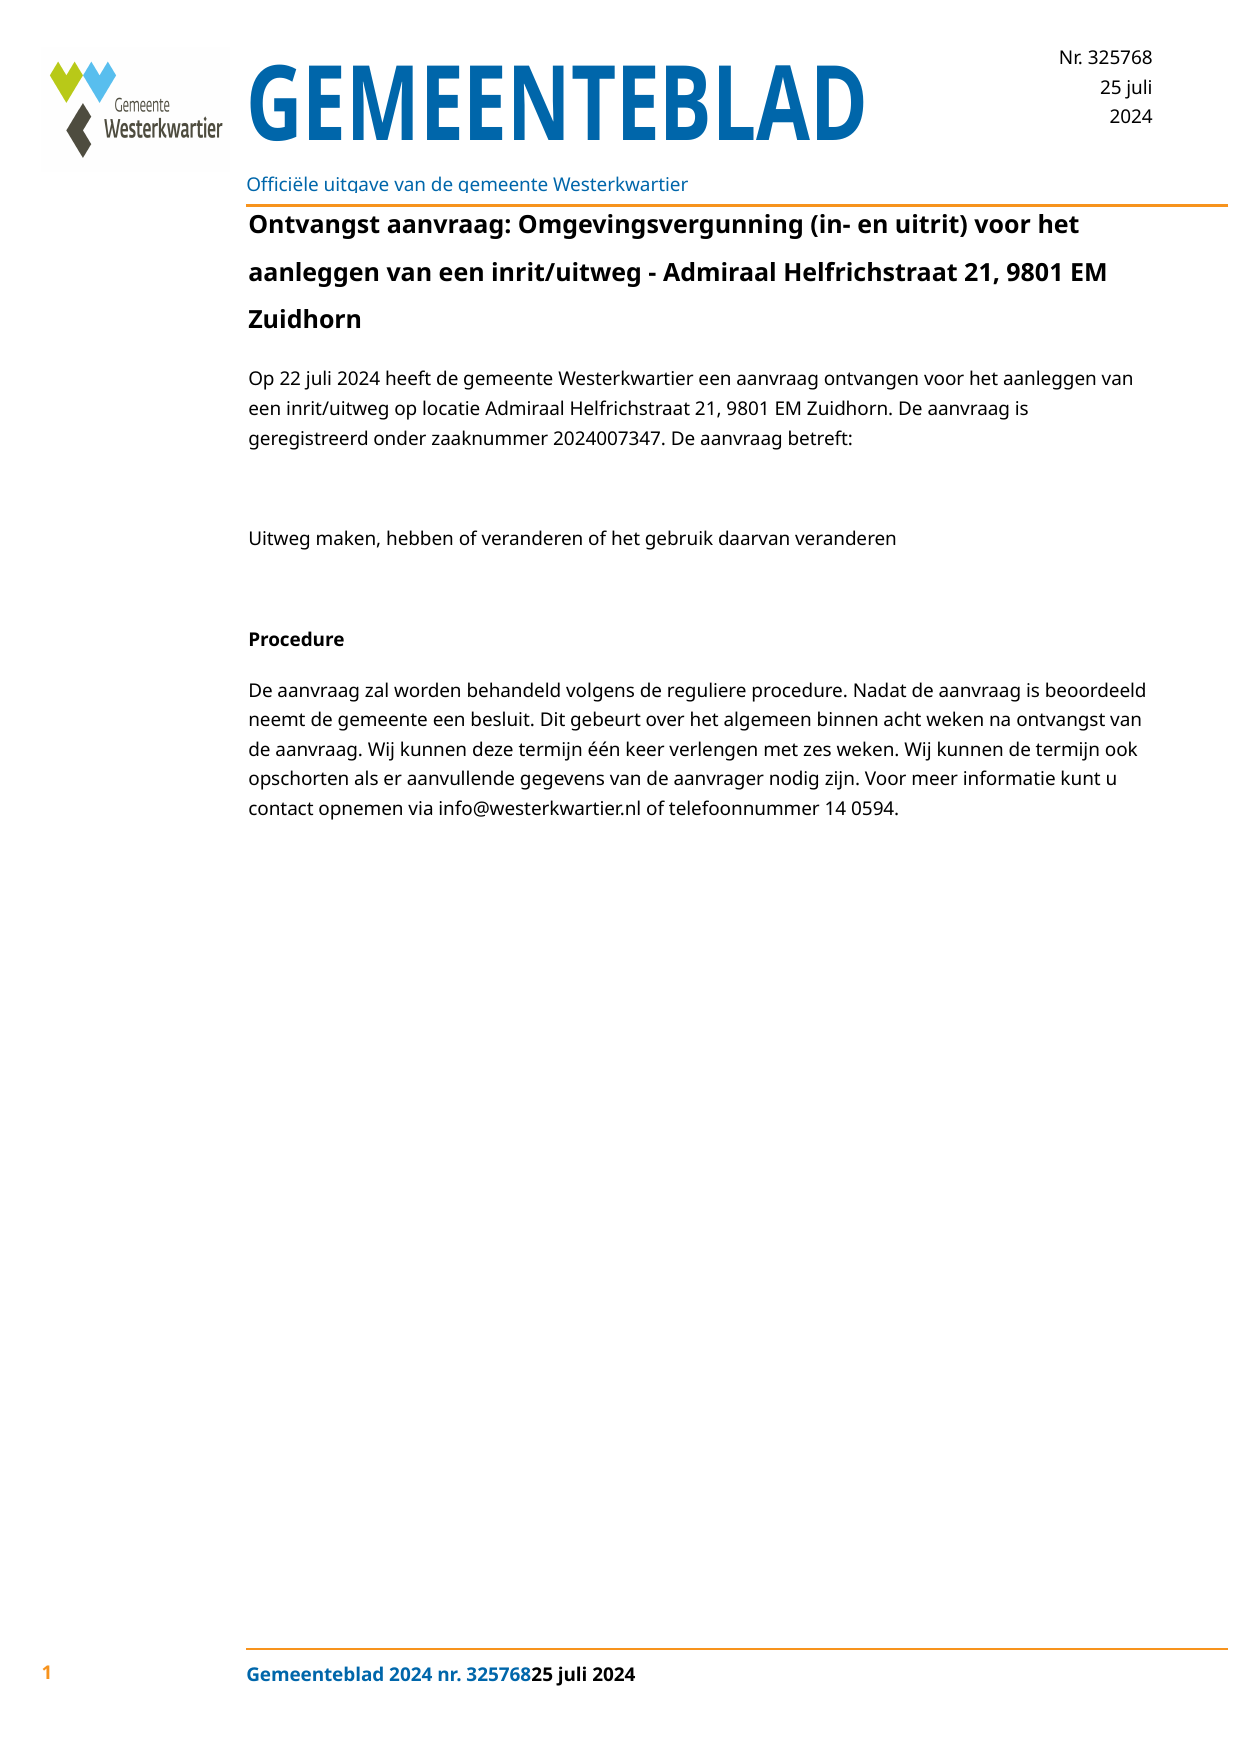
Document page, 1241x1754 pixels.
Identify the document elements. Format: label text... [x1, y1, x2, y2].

text Op 22 juli 2024 heeft de gemeente Westerkwartier een aanvraag ontvangen voor het aanleggen van een inrit/uitweg op locatie Admiraal Helfrichstraat 21, 9801 EM Zuidhorn. De aanvraag is geregistreerd onder zaaknummer 2024007347. De aanvraag betreft: [248, 366, 1152, 450]
text De aanvraag zal worden behandeld volgens de reguliere procedure. Nadat de aanvraag is beoordeeld neemt de gemeente een besluit. Dit gebeurt over het algemeen binnen acht weken na ontvangst van de aanvraag. Wij kunnen deze termijn één keer verlengen met zes weken. Wij kunnen de termijn ook opschorten als er aanvullende gegevens van de aanvrager nodig zijn. Voor meer informatie kunt u contact opnemen via info@westerkwartier.nl of telefoonnummer 14 0594. [248, 677, 1152, 821]
text Procedure [248, 626, 1152, 652]
text Uitweg maken, hebben of veranderen of het gebruik daarvan veranderen [248, 526, 1152, 551]
picture [41, 47, 231, 172]
text Ontvangst aanvraag: Omgevingsvergunning (in- en uitrit) voor het aanleggen van een inrit/uitweg - Admiraal Helfrichstraat 21, 9801 EM Zuidhorn [248, 207, 1152, 336]
